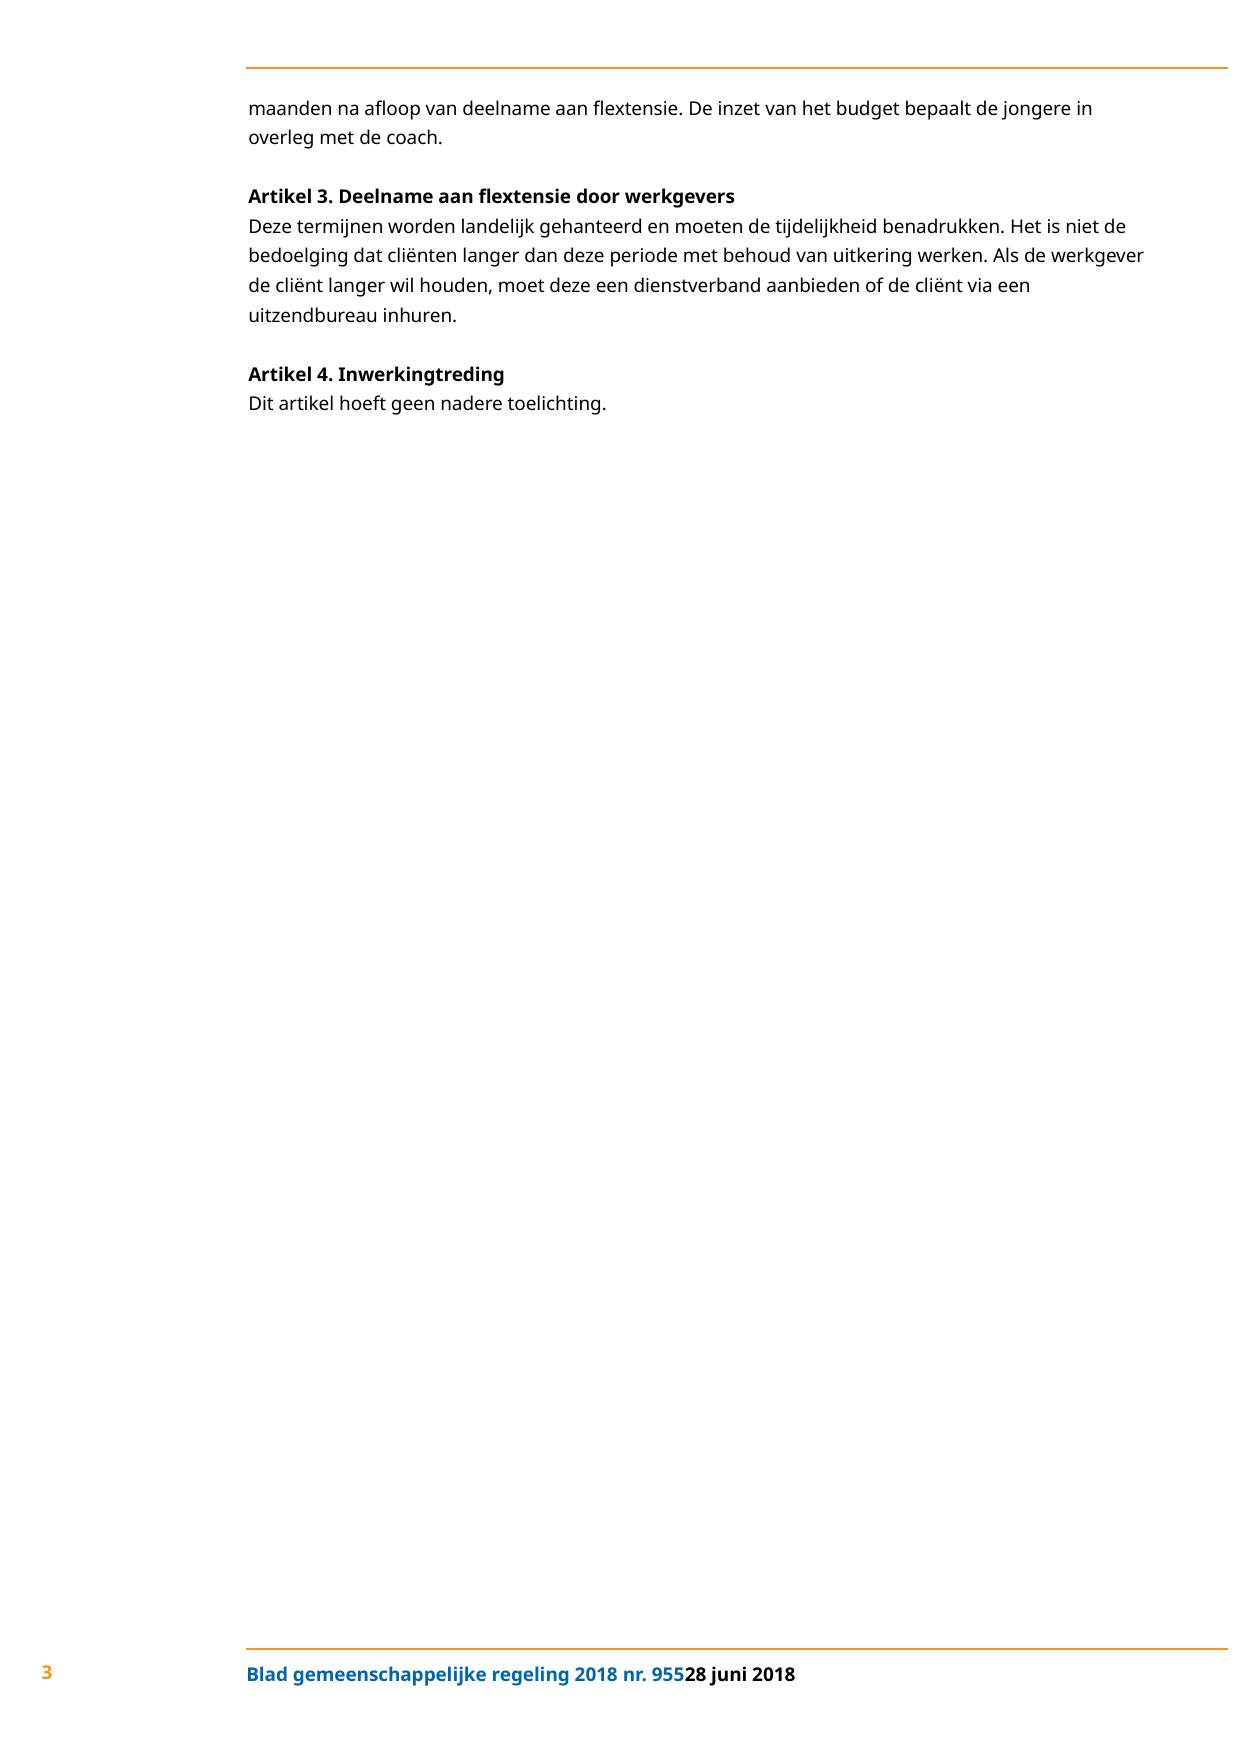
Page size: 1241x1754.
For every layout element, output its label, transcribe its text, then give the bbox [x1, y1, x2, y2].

text Artikel 4. Inwerkingtreding [248, 361, 1152, 387]
text Dit artikel hoeft geen nadere toelichting. [248, 391, 1152, 416]
picture [41, 47, 231, 172]
text Artikel 3. Deelname aan flextensie door werkgevers [248, 183, 1152, 209]
text Deze termijnen worden landelijk gehanteerd en moeten de tijdelijkheid benadrukken. Het is niet de bedoelging dat cliënten langer dan deze periode met behoud van uitkering werken. Als de werkgever de cliënt langer wil houden, moet deze een dienstverband aanbieden of de cliënt via een uitzendbureau inhuren. [248, 213, 1152, 328]
text maanden na afloop van deelname aan flextensie. De inzet van het budget bepaalt de jongere in overleg met de coach. [248, 95, 1152, 150]
